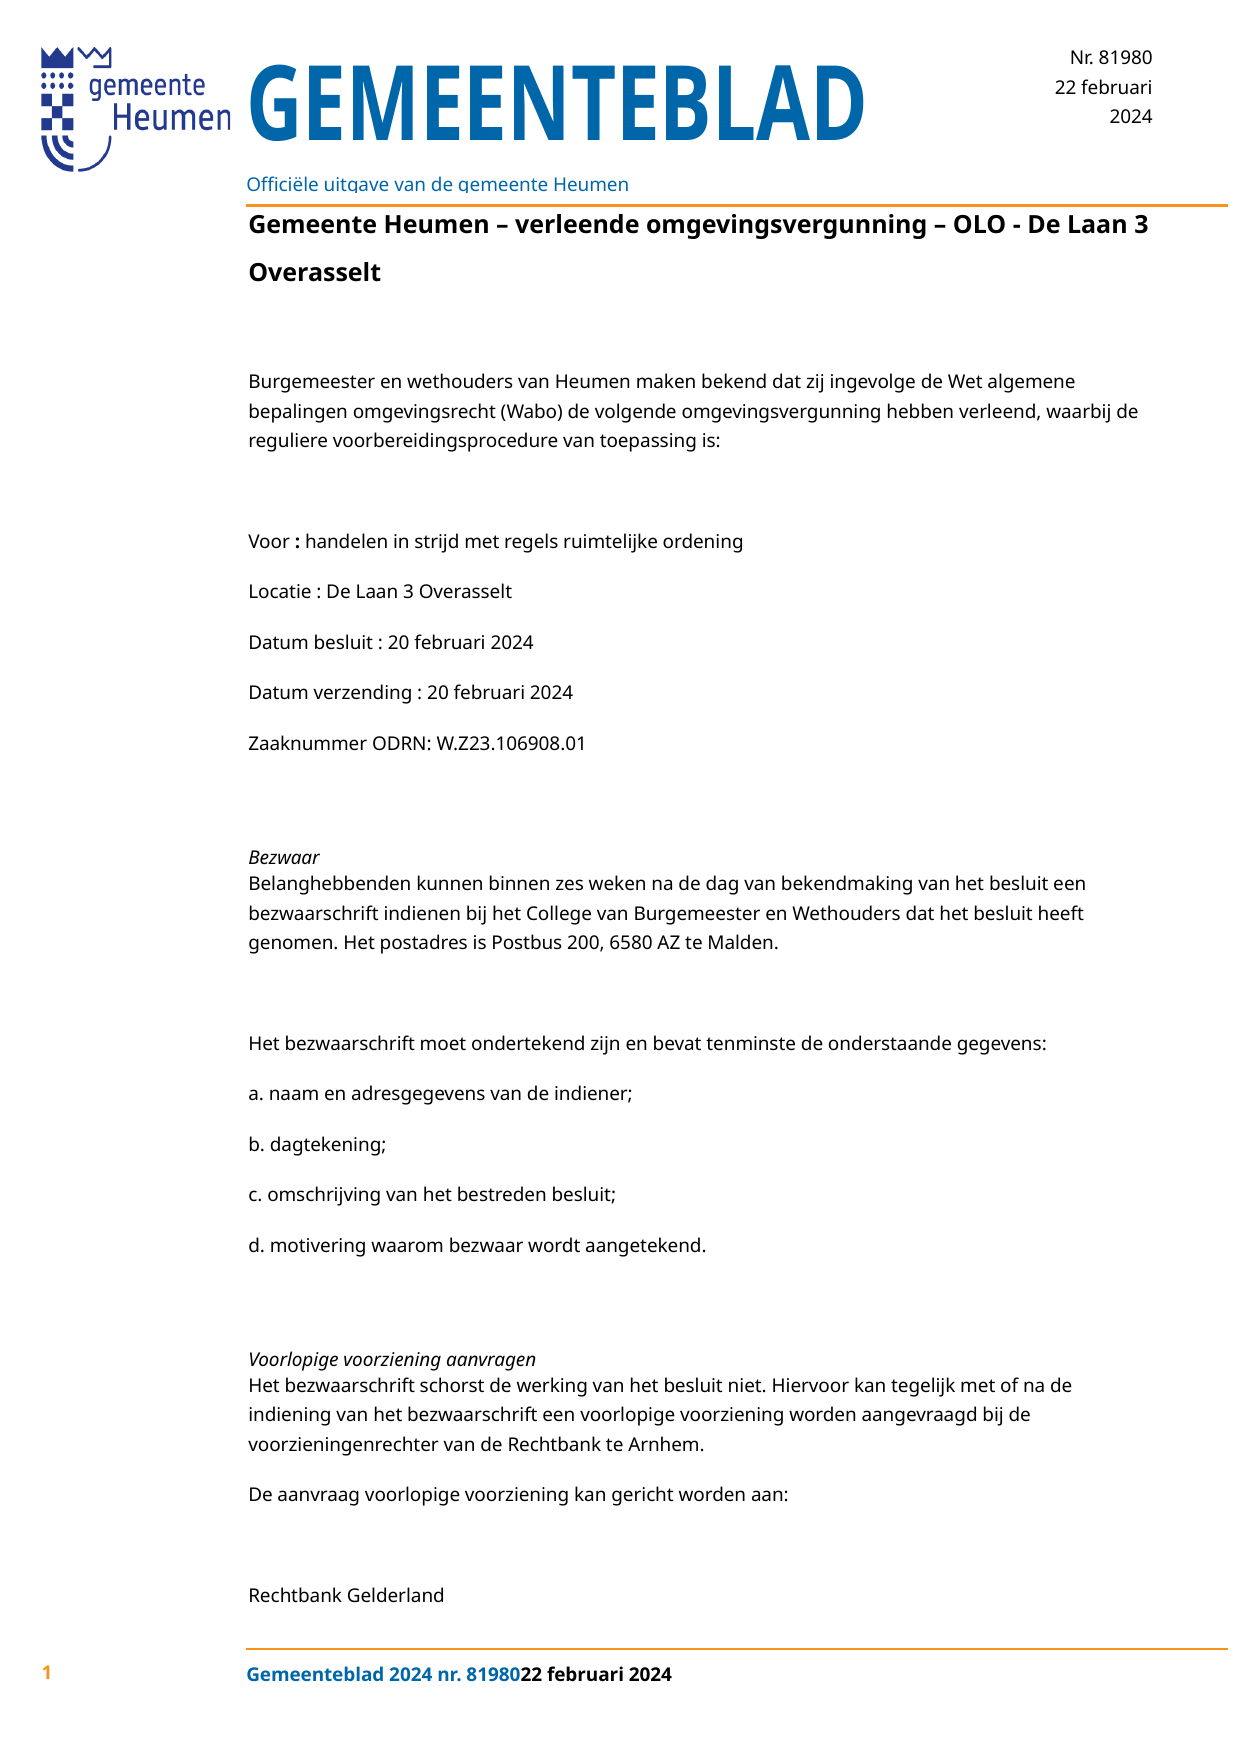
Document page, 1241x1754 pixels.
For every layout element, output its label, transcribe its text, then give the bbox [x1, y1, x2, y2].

text Burgemeester en wethouders van Heumen maken bekend dat zij ingevolge de Wet algemene bepalingen omgevingsrecht (Wabo) de volgende omgevingsvergunning hebben verleend, waarbij de reguliere voorbereidingsprocedure van toepassing is: [248, 368, 1152, 453]
text Gemeente Heumen – verleende omgevingsvergunning – OLO - De Laan 3 Overasselt [248, 207, 1152, 288]
text Voor : handelen in strijd met regels ruimtelijke ordening [248, 528, 1152, 554]
text Rechtbank Gelderland [248, 1582, 1152, 1608]
text Zaaknummer ODRN: W.Z23.106908.01 [248, 730, 1152, 756]
text a. naam en adresgegevens van de indiener; [248, 1081, 1152, 1106]
text Het bezwaarschrift moet ondertekend zijn en bevat tenminste de onderstaande gegevens: [248, 1030, 1152, 1056]
text Datum besluit : 20 februari 2024 [248, 629, 1152, 655]
text d. motivering waarom bezwaar wordt aangetekend. [248, 1232, 1152, 1257]
text b. dagtekening; [248, 1131, 1152, 1157]
text Het bezwaarschrift schorst de werking van het besluit niet. Hiervoor kan tegelijk met of na de indiening van het bezwaarschrift een voorlopige voorziening worden aangevraagd bij de voorzieningenrechter van de Rechtbank te Arnhem. [248, 1372, 1152, 1457]
text Belanghebbenden kunnen binnen zes weken na de dag van bekendmaking van het besluit een bezwaarschrift indienen bij het College van Burgemeester en Wethouders dat het besluit heeft genomen. Het postadres is Postbus 200, 6580 AZ te Malden. [248, 870, 1152, 955]
text Voorlopige voorziening aanvragen [248, 1346, 1152, 1372]
text Datum verzending : 20 februari 2024 [248, 679, 1152, 705]
picture [41, 47, 231, 172]
text Bezwaar [248, 844, 1152, 870]
text De aanvraag voorlopige voorziening kan gericht worden aan: [248, 1481, 1152, 1507]
text Locatie : De Laan 3 Overasselt [248, 579, 1152, 604]
text c. omschrijving van het bestreden besluit; [248, 1181, 1152, 1207]
